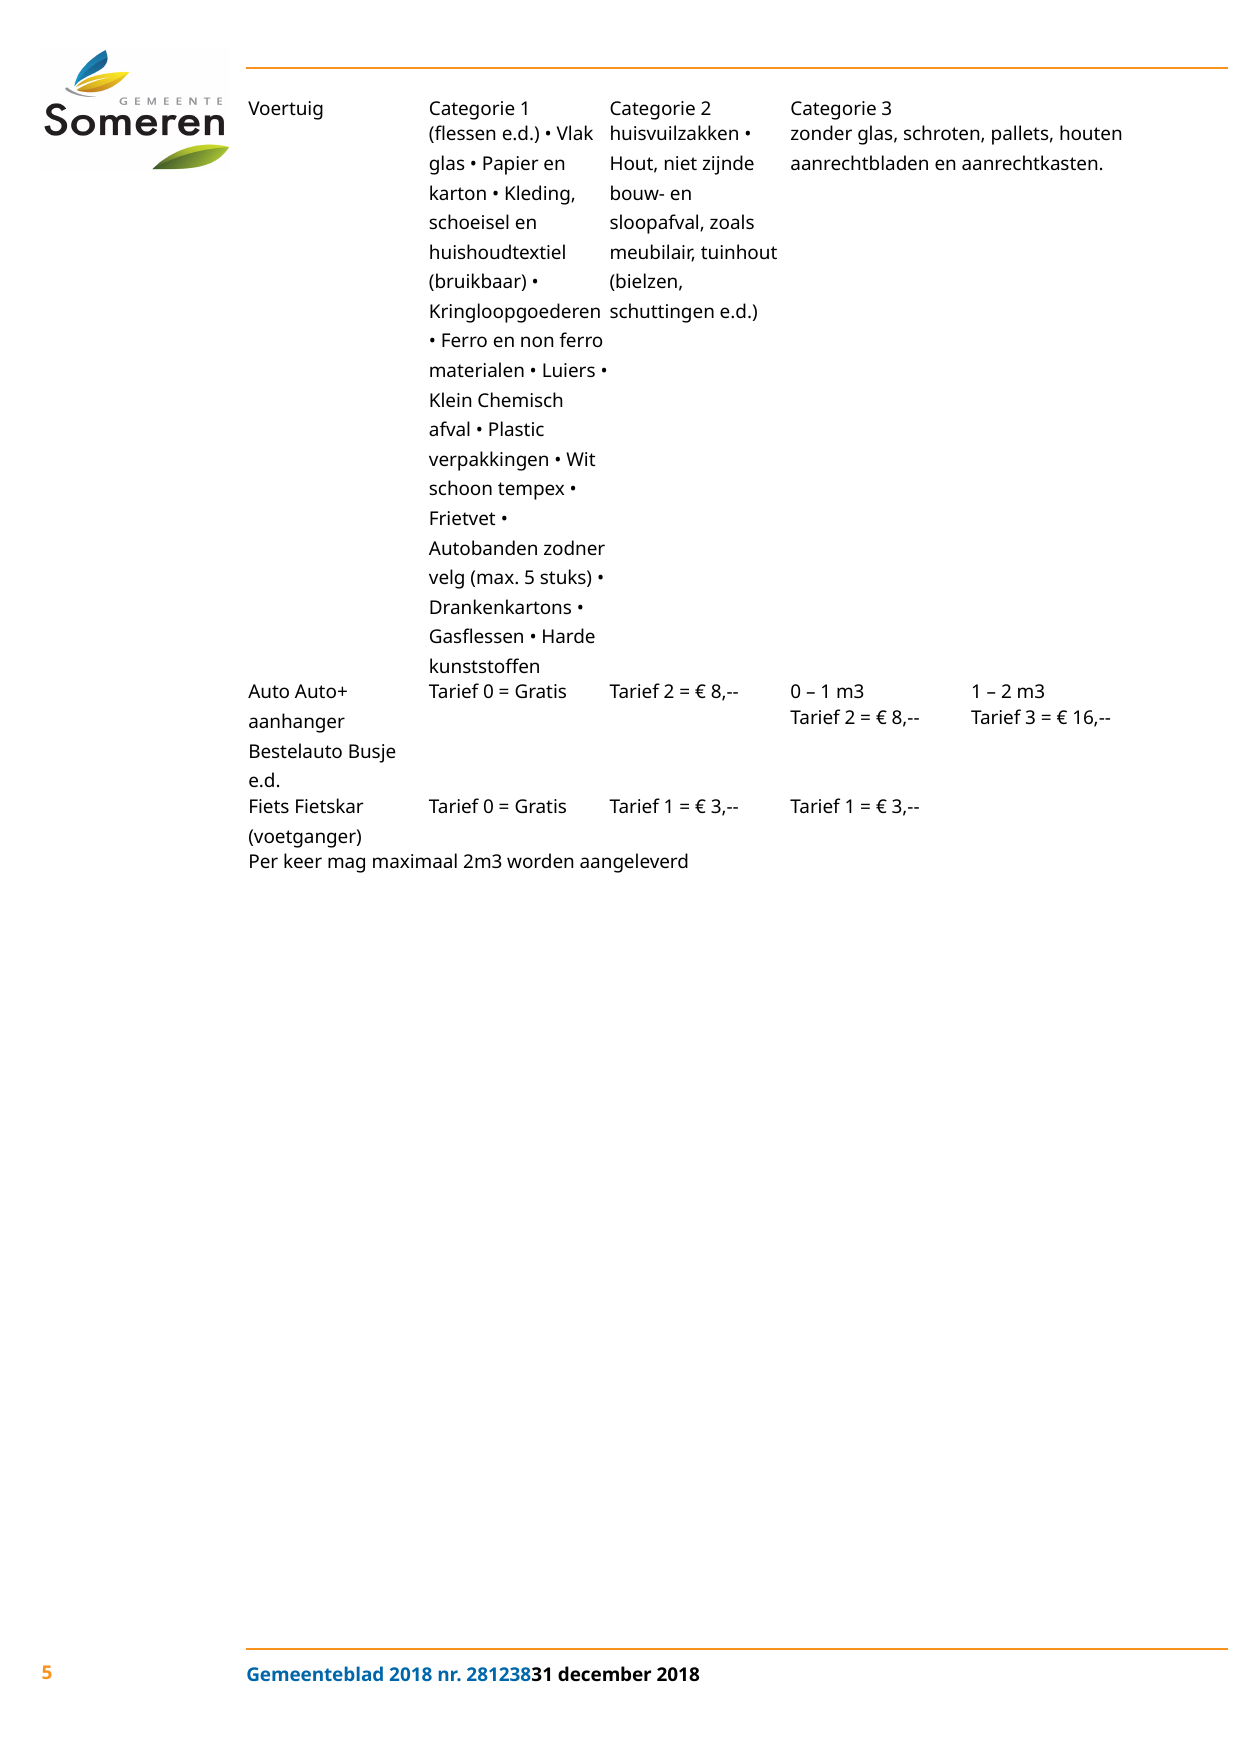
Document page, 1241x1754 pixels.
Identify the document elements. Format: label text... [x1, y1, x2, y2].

table_cell Tarief 1 = € 3,-- [790, 793, 1152, 848]
table_header Voertuig [248, 95, 429, 121]
table_cell Fiets Fietskar (voetganger) [248, 793, 429, 848]
table_cell Tarief 0 = Gratis [429, 793, 609, 848]
table_cell [248, 121, 429, 679]
picture [41, 47, 231, 172]
table_header Categorie 2 [609, 95, 790, 121]
table_cell 0 – 1 m3 [790, 679, 971, 704]
table_header Categorie 3 [790, 95, 1152, 121]
table_cell Per keer mag maximaal 2m3 worden aangeleverd [248, 849, 1152, 874]
table_cell Auto Auto+ aanhanger Bestelauto Busje e.d. [248, 679, 429, 793]
table_cell zonder glas, schroten, pallets, houten aanrechtbladen en aanrechtkasten. [790, 121, 1152, 679]
table_cell huisvuilzakken • Hout, niet zijnde bouw- en sloopafval, zoals meubilair, tuinhout (bielzen, schuttingen e.d.) [609, 121, 790, 679]
table_cell Tarief 3 = € 16,-- [971, 705, 1152, 793]
table_cell [248, 874, 1152, 900]
table_cell Tarief 2 = € 8,-- [609, 679, 790, 793]
table_header Categorie 1 [429, 95, 609, 121]
table_cell Tarief 2 = € 8,-- [790, 705, 971, 793]
table_cell Tarief 0 = Gratis [429, 679, 609, 793]
table_cell 1 – 2 m3 [971, 679, 1152, 704]
table_cell (flessen e.d.) • Vlak glas • Papier en karton • Kleding, schoeisel en huishoudtextiel (bruikbaar) • Kringloopgoederen • Ferro en non ferro materialen • Luiers • Klein Chemisch afval • Plastic verpakkingen • Wit schoon tempex • Frietvet • Autobanden zodner velg (max. 5 stuks) • Drankenkartons • Gasflessen • Harde kunststoffen [429, 121, 609, 679]
table_cell Tarief 1 = € 3,-- [609, 793, 790, 848]
